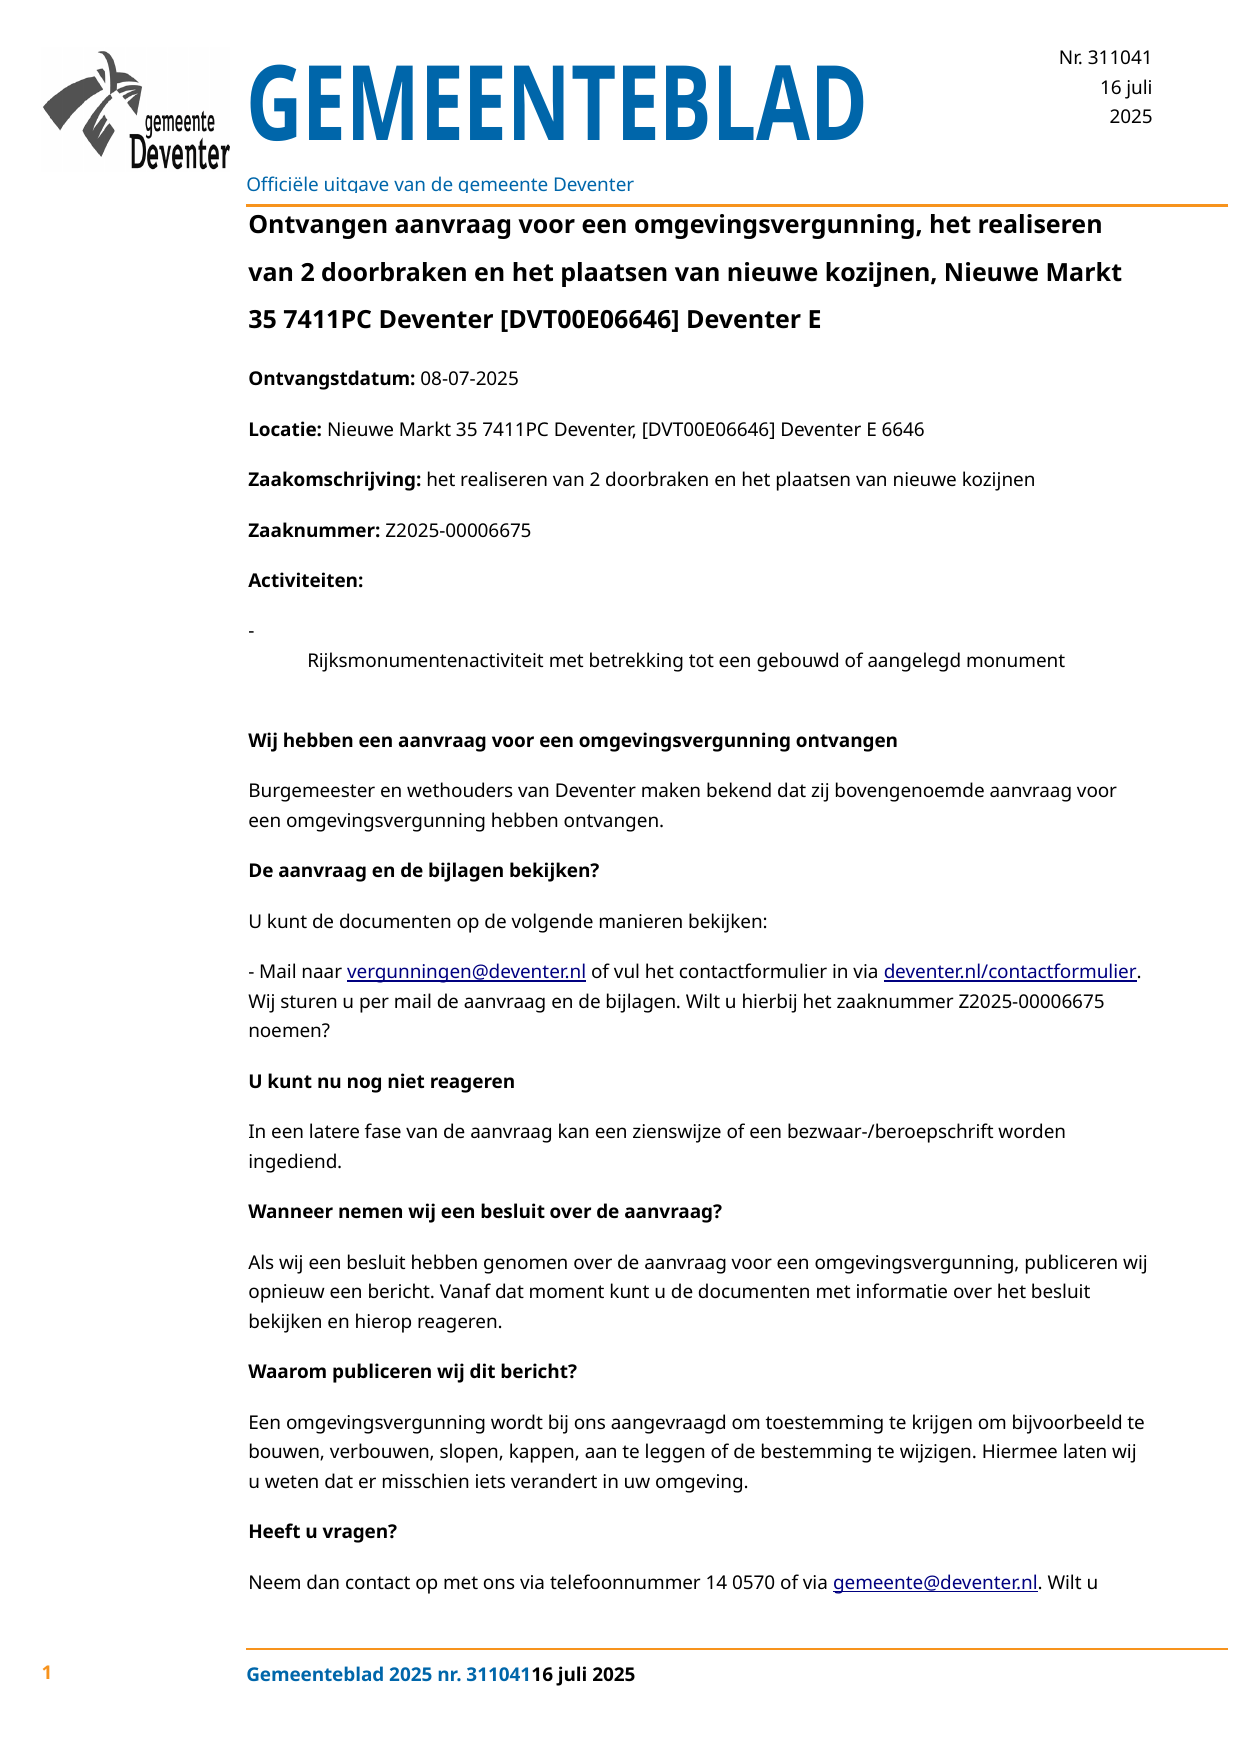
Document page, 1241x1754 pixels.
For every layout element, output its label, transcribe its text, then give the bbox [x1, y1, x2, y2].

text Zaaknummer: Z2025-00006675 [248, 517, 1152, 542]
text Als wij een besluit hebben genomen over de aanvraag voor een omgevingsvergunning, publiceren wij opnieuw een bericht. Vanaf dat moment kunt u de documenten met informatie over het besluit bekijken en hierop reageren. [248, 1249, 1152, 1334]
text Een omgevingsvergunning wordt bij ons aangevraagd om toestemming te krijgen om bijvoorbeeld te bouwen, verbouwen, slopen, kappen, aan te leggen of de bestemming te wijzigen. Hiermee laten wij u weten dat er misschien iets verandert in uw omgeving. [248, 1409, 1152, 1494]
text Wij hebben een aanvraag voor een omgevingsvergunning ontvangen [248, 727, 1152, 753]
text U kunt nu nog niet reageren [248, 1068, 1152, 1094]
text Neem dan contact op met ons via telefoonnummer 14 0570 of via gemeente@deventer.nl. Wilt u [248, 1569, 1152, 1594]
text Activiteiten: [248, 567, 1152, 593]
picture [41, 47, 231, 172]
list Rijksmonumentenactiviteit met betrekking tot een gebouwd of aangelegd monument [248, 647, 1152, 673]
text Waarom publiceren wij dit bericht? [248, 1358, 1152, 1384]
text Wanneer nemen wij een besluit over de aanvraag? [248, 1198, 1152, 1224]
text Heeft u vragen? [248, 1518, 1152, 1544]
text Zaakomschrijving: het realiseren van 2 doorbraken en het plaatsen van nieuwe kozijnen [248, 466, 1152, 492]
text Ontvangen aanvraag voor een omgevingsvergunning, het realiseren van 2 doorbraken en het plaatsen van nieuwe kozijnen, Nieuwe Markt 35 7411PC Deventer [DVT00E06646] Deventer E [248, 207, 1152, 336]
text Locatie: Nieuwe Markt 35 7411PC Deventer, [DVT00E06646] Deventer E 6646 [248, 416, 1152, 442]
text U kunt de documenten op de volgende manieren bekijken: [248, 908, 1152, 934]
text - Mail naar vergunningen@deventer.nl of vul het contactformulier in via deventer.nl/contactformulier. Wij sturen u per mail de aanvraag en de bijlagen. Wilt u hierbij het zaaknummer Z2025-00006675 noemen? [248, 958, 1152, 1043]
text Burgemeester en wethouders van Deventer maken bekend dat zij bovengenoemde aanvraag voor een omgevingsvergunning hebben ontvangen. [248, 778, 1152, 833]
text De aanvraag en de bijlagen bekijken? [248, 858, 1152, 883]
text In een latere fase van de aanvraag kan een zienswijze of een bezwaar-/beroepschrift worden ingediend. [248, 1118, 1152, 1174]
text Ontvangstdatum: 08-07-2025 [248, 366, 1152, 391]
